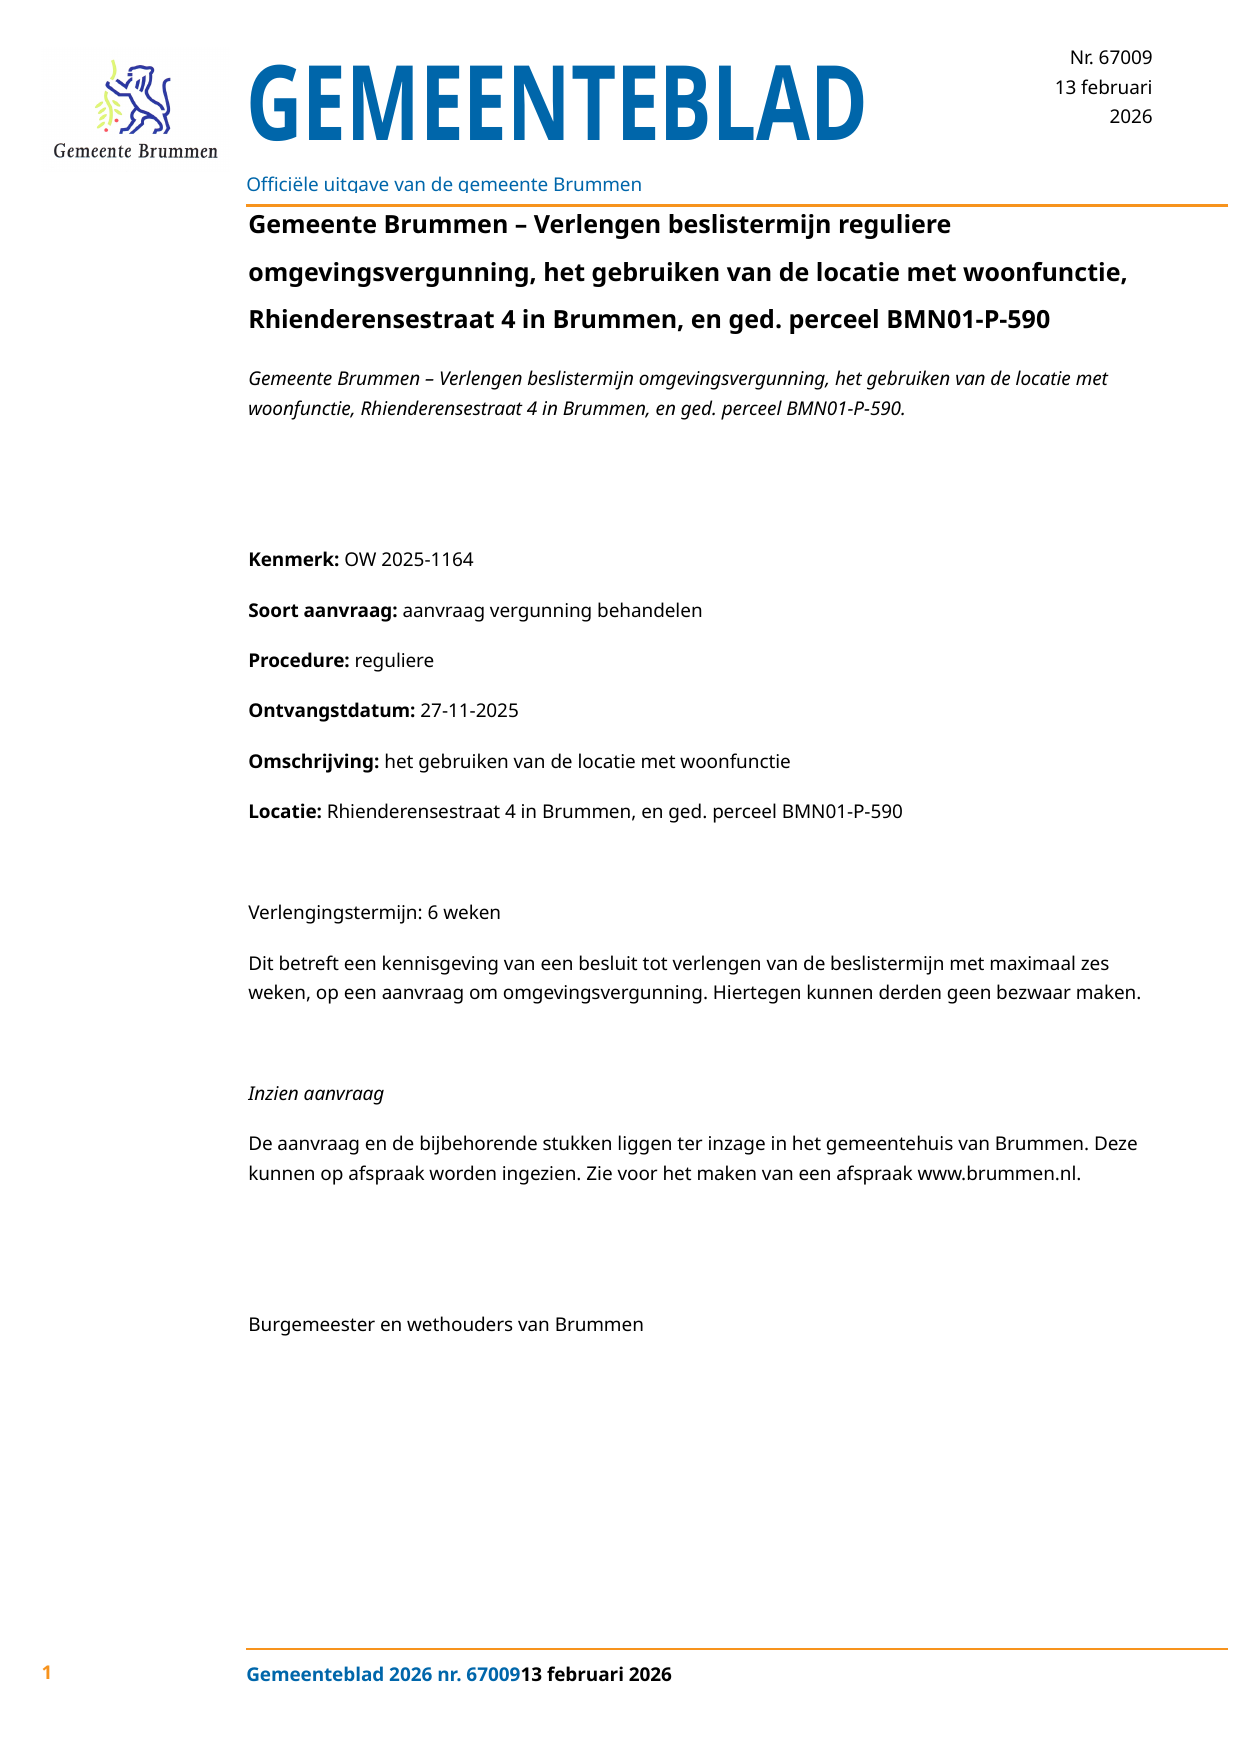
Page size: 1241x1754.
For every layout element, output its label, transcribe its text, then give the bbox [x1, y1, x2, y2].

text Verlengingstermijn: 6 weken [248, 899, 1152, 925]
text Dit betreft een kennisgeving van een besluit tot verlengen van de beslistermijn met maximaal zes weken, op een aanvraag om omgevingsvergunning. Hiertegen kunnen derden geen bezwaar maken. [248, 950, 1152, 1005]
text Burgemeester en wethouders van Brummen [248, 1311, 1152, 1337]
text Ontvangstdatum: 27-11-2025 [248, 698, 1152, 723]
text Locatie: Rhienderensestraat 4 in Brummen, en ged. perceel BMN01-P-590 [248, 798, 1152, 824]
text Gemeente Brummen – Verlengen beslistermijn reguliere omgevingsvergunning, het gebruiken van de locatie met woonfunctie, Rhienderensestraat 4 in Brummen, en ged. perceel BMN01-P-590 [248, 207, 1152, 336]
text De aanvraag en de bijbehorende stukken liggen ter inzage in het gemeentehuis van Brummen. Deze kunnen op afspraak worden ingezien. Zie voor het maken van een afspraak www.brummen.nl. [248, 1131, 1152, 1186]
text Procedure: reguliere [248, 647, 1152, 673]
text Omschrijving: het gebruiken van de locatie met woonfunctie [248, 748, 1152, 774]
text Gemeente Brummen – Verlengen beslistermijn omgevingsvergunning, het gebruiken van de locatie met woonfunctie, Rhienderensestraat 4 in Brummen, en ged. perceel BMN01-P-590. [248, 366, 1152, 421]
text Soort aanvraag: aanvraag vergunning behandelen [248, 597, 1152, 622]
text Inzien aanvraag [248, 1080, 1152, 1106]
text Kenmerk: OW 2025-1164 [248, 546, 1152, 572]
picture [41, 47, 231, 172]
